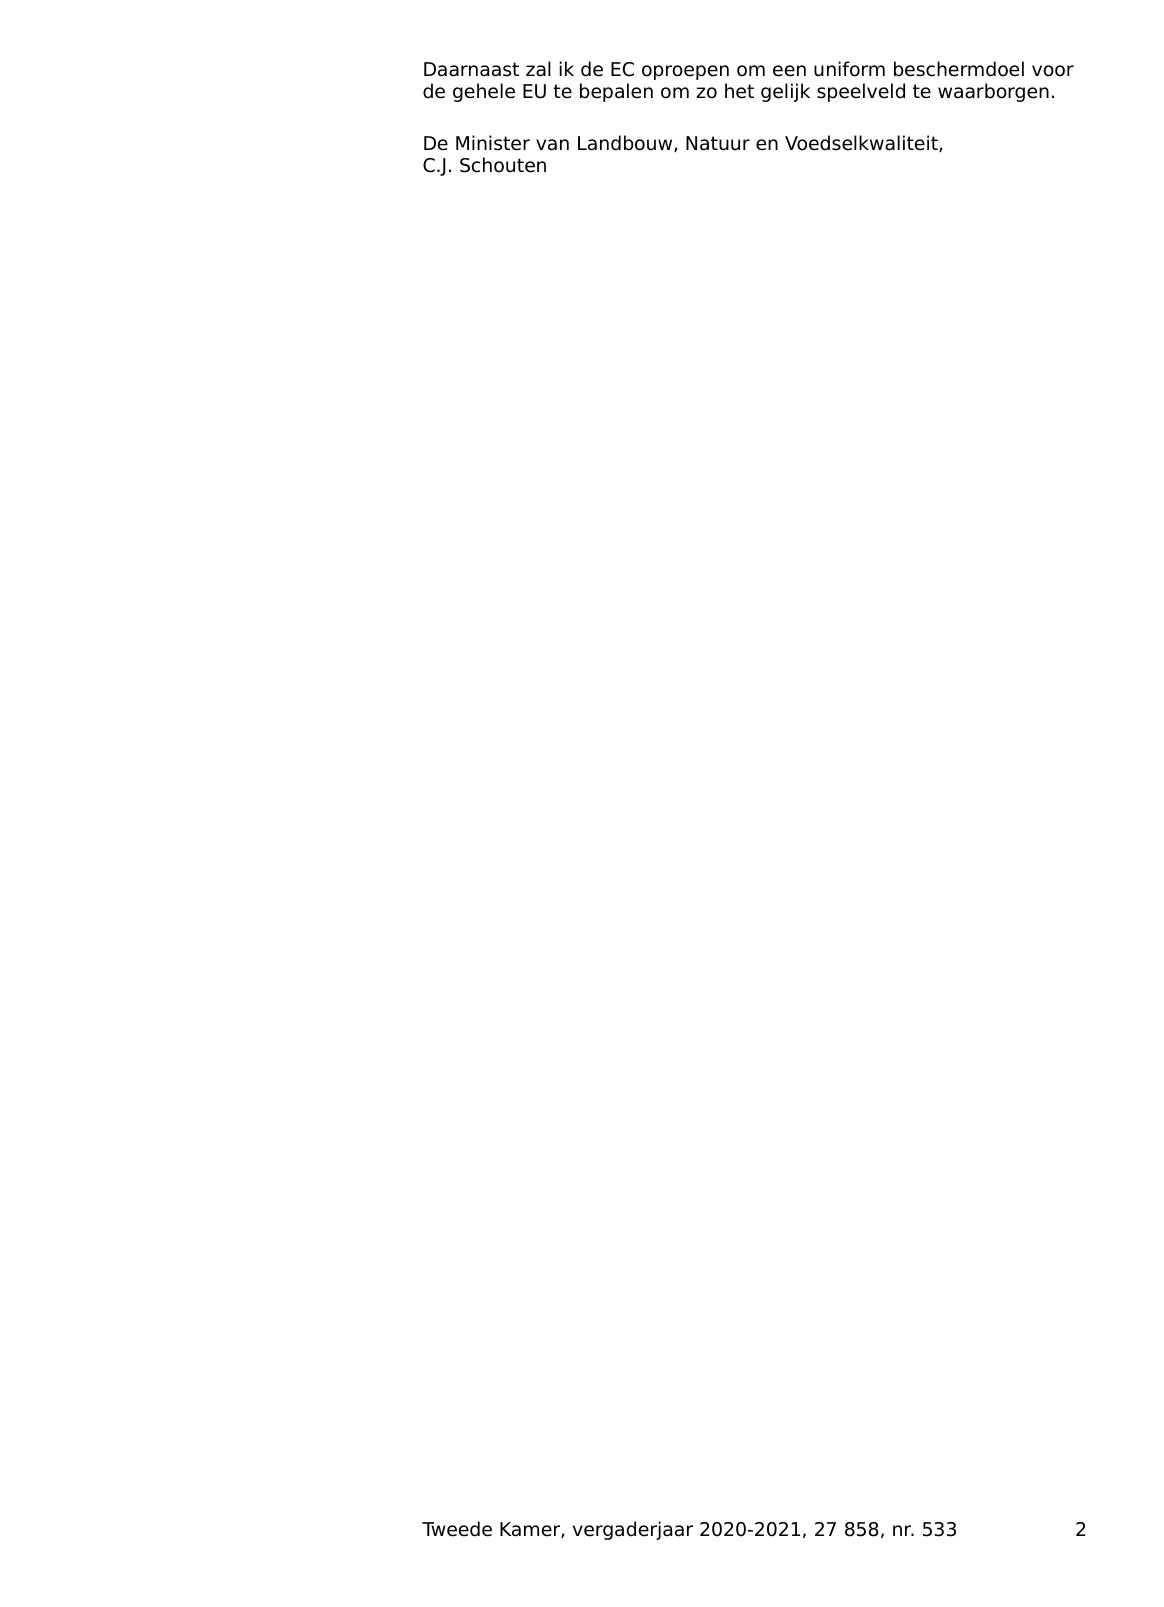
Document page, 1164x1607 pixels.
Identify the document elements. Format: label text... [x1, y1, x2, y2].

text Daarnaast zal ik de EC oproepen om een uniform beschermdoel voor de gehele EU te bepalen om zo het gelijk speelveld te waarborgen. [422, 59, 1087, 103]
text De Minister van Landbouw, Natuur en Voedselkwaliteit, C.J. Schouten [422, 133, 1087, 177]
